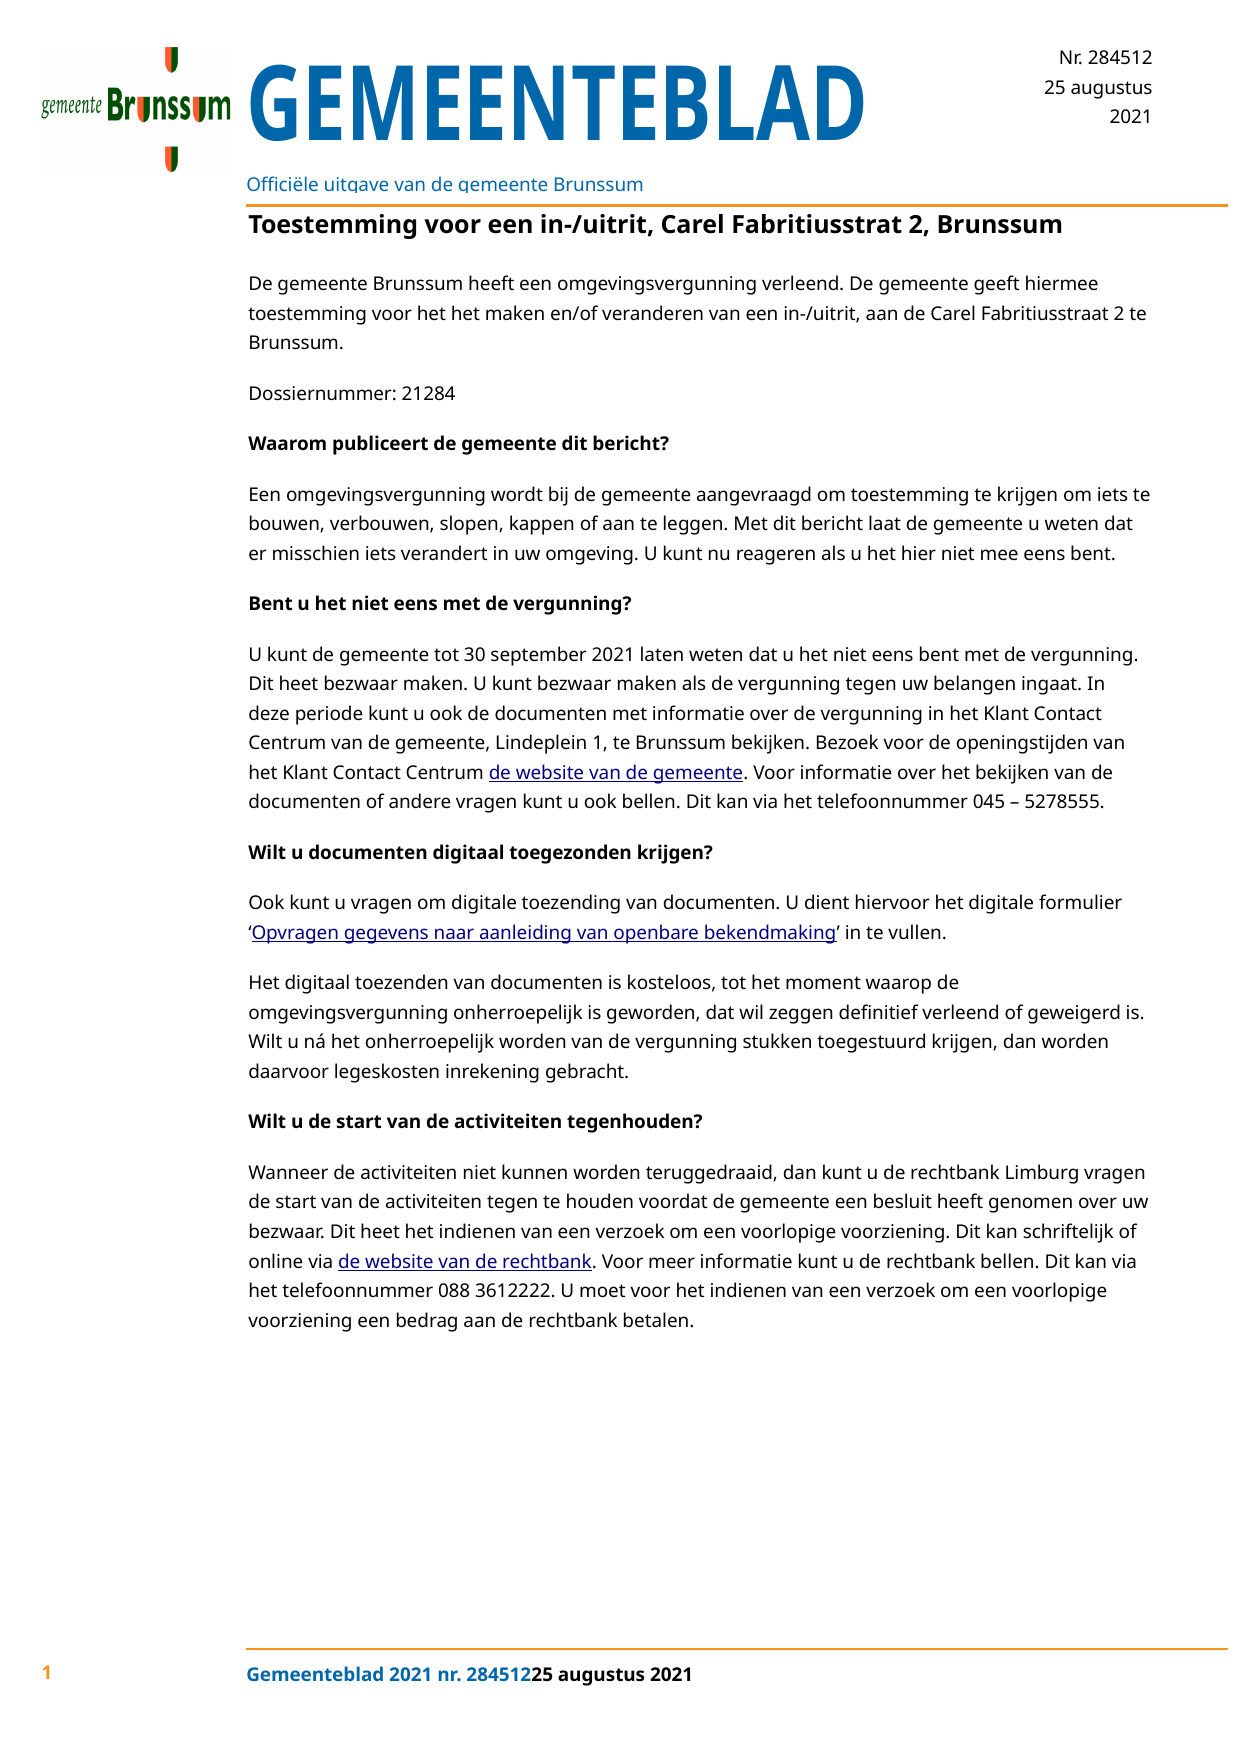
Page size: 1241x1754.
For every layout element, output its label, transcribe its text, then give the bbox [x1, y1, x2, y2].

text De gemeente Brunssum heeft een omgevingsvergunning verleend. De gemeente geeft hiermee toestemming voor het het maken en/of veranderen van een in-/uitrit, aan de Carel Fabritiusstraat 2 te Brunssum. [248, 270, 1152, 355]
text Bent u het niet eens met de vergunning? [248, 590, 1152, 616]
picture [41, 47, 231, 172]
text Wilt u de start van de activiteiten tegenhouden? [248, 1109, 1152, 1134]
text Ook kunt u vragen om digitale toezending van documenten. U dient hiervoor het digitale formulier ‘Opvragen gegevens naar aanleiding van openbare bekendmaking’ in te vullen. [248, 889, 1152, 945]
text Waarom publiceert de gemeente dit bericht? [248, 430, 1152, 456]
text Het digitaal toezenden van documenten is kosteloos, tot het moment waarop de omgevingsvergunning onherroepelijk is geworden, dat wil zeggen definitief verleend of geweigerd is. Wilt u ná het onherroepelijk worden van de vergunning stukken toegestuurd krijgen, dan worden daarvoor legeskosten inrekening gebracht. [248, 969, 1152, 1084]
text Wilt u documenten digitaal toegezonden krijgen? [248, 839, 1152, 865]
text Dossiernummer: 21284 [248, 380, 1152, 406]
text Toestemming voor een in-/uitrit, Carel Fabritiusstrat 2, Brunssum [248, 207, 1152, 241]
text Wanneer de activiteiten niet kunnen worden teruggedraaid, dan kunt u de rechtbank Limburg vragen de start van de activiteiten tegen te houden voordat de gemeente een besluit heeft genomen over uw bezwaar. Dit heet het indienen van een verzoek om een voorlopige voorziening. Dit kan schriftelijk of online via de website van de rechtbank. Voor meer informatie kunt u de rechtbank bellen. Dit kan via het telefoonnummer 088 3612222. U moet voor het indienen van een verzoek om een voorlopige voorziening een bedrag aan de rechtbank betalen. [248, 1159, 1152, 1333]
text U kunt de gemeente tot 30 september 2021 laten weten dat u het niet eens bent met de vergunning. Dit heet bezwaar maken. U kunt bezwaar maken als de vergunning tegen uw belangen ingaat. In deze periode kunt u ook de documenten met informatie over de vergunning in het Klant Contact Centrum van de gemeente, Lindeplein 1, te Brunssum bekijken. Bezoek voor de openingstijden van het Klant Contact Centrum de website van de gemeente. Voor informatie over het bekijken van de documenten of andere vragen kunt u ook bellen. Dit kan via het telefoonnummer 045 – 5278555. [248, 641, 1152, 814]
text Een omgevingsvergunning wordt bij de gemeente aangevraagd om toestemming te krijgen om iets te bouwen, verbouwen, slopen, kappen of aan te leggen. Met dit bericht laat de gemeente u weten dat er misschien iets verandert in uw omgeving. U kunt nu reageren als u het hier niet mee eens bent. [248, 481, 1152, 566]
